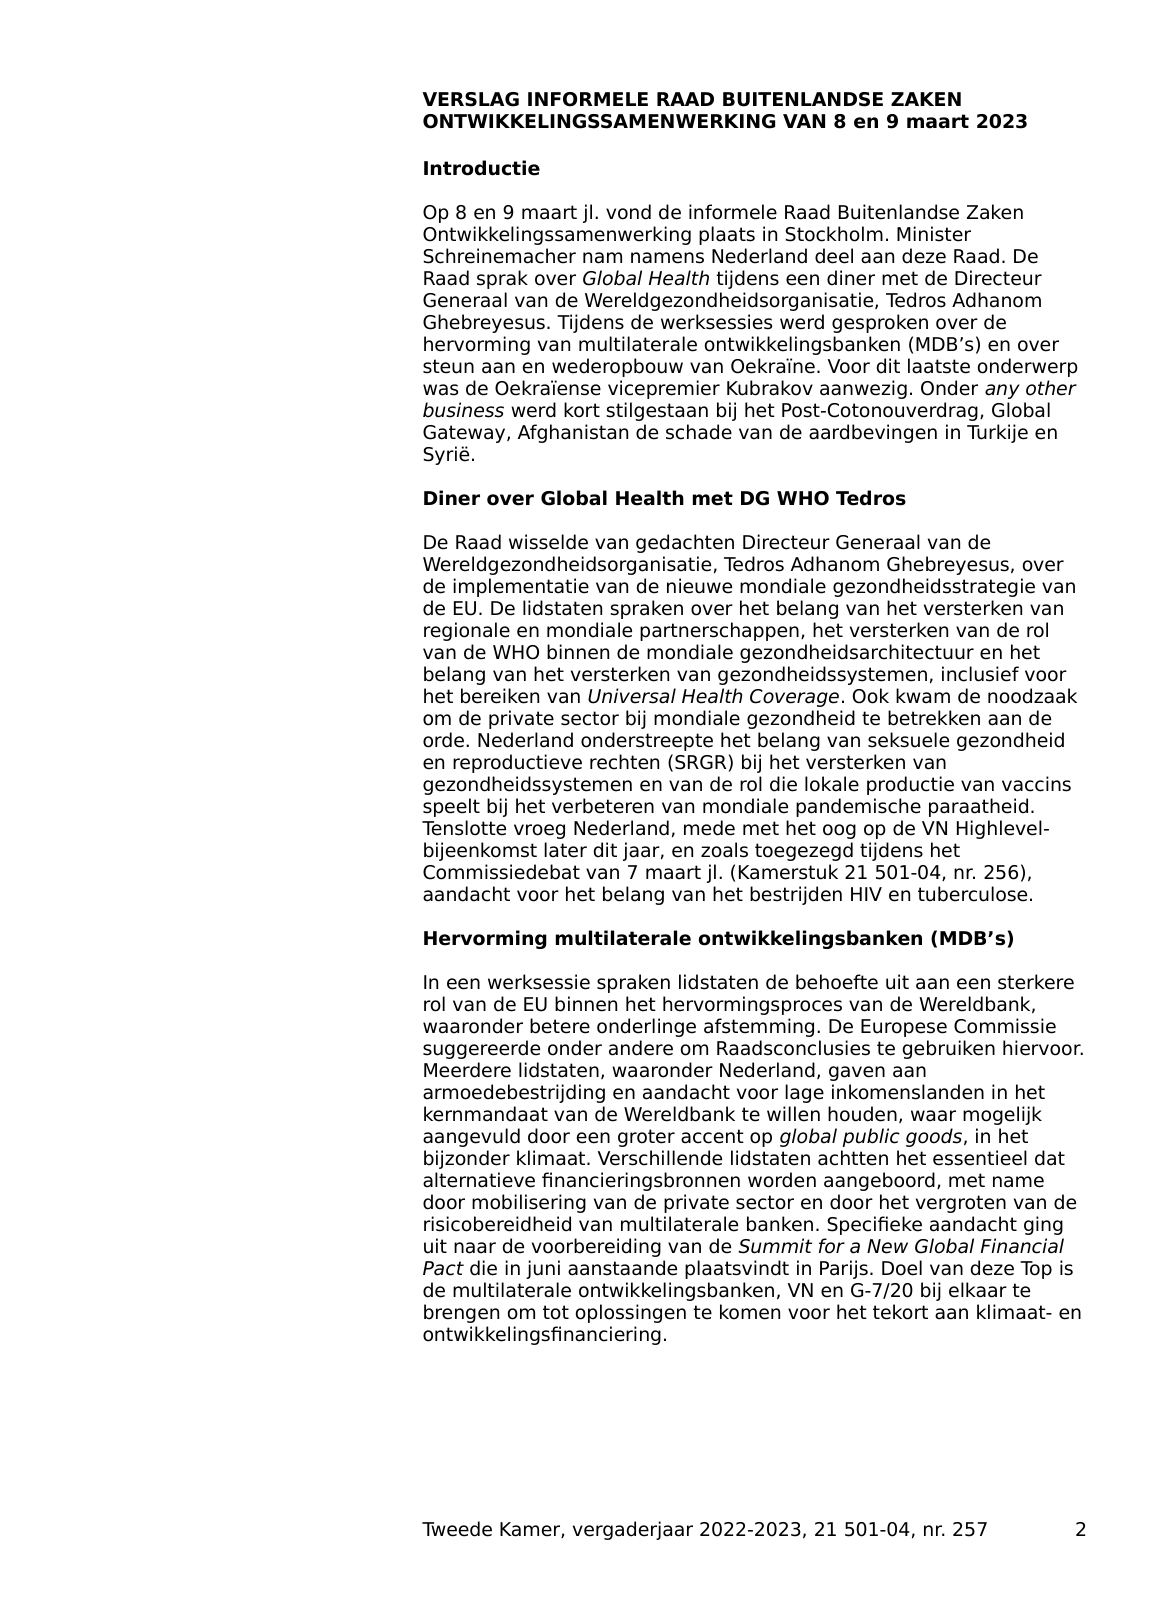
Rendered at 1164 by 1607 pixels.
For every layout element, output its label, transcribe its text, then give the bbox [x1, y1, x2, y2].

subtitle VERSLAG INFORMELE RAAD BUITENLANDSE ZAKEN ONTWIKKELINGSSAMENWERKING VAN 8 en 9 maart 2023 [422, 89, 1087, 133]
subtitle Introductie [422, 158, 1087, 180]
text Op 8 en 9 maart jl. vond de informele Raad Buitenlandse Zaken Ontwikkelingssamenwerking plaats in Stockholm. Minister Schreinemacher nam namens Nederland deel aan deze Raad. De Raad sprak over Global Health tijdens een diner met de Directeur Generaal van de Wereldgezondheidsorganisatie, Tedros Adhanom Ghebreyesus. Tijdens de werksessies werd gesproken over de hervorming van multilaterale ontwikkelingsbanken (MDB’s) en over steun aan en wederopbouw van Oekraïne. Voor dit laatste onderwerp was de Oekraïense vicepremier Kubrakov aanwezig. Onder any other business werd kort stilgestaan bij het Post-Cotonouverdrag, Global Gateway, Afghanistan de schade van de aardbevingen in Turkije en Syrië. [422, 202, 1087, 466]
text In een werksessie spraken lidstaten de behoefte uit aan een sterkere rol van de EU binnen het hervormingsproces van de Wereldbank, waaronder betere onderlinge afstemming. De Europese Commissie suggereerde onder andere om Raadsconclusies te gebruiken hiervoor. Meerdere lidstaten, waaronder Nederland, gaven aan armoedebestrijding en aandacht voor lage inkomenslanden in het kernmandaat van de Wereldbank te willen houden, waar mogelijk aangevuld door een groter accent op global public goods, in het bijzonder klimaat. Verschillende lidstaten achtten het essentieel dat alternatieve financieringsbronnen worden aangeboord, met name door mobilisering van de private sector en door het vergroten van de risicobereidheid van multilaterale banken. Specifieke aandacht ging uit naar de voorbereiding van de Summit for a New Global Financial Pact die in juni aanstaande plaatsvindt in Parijs. Doel van deze Top is de multilaterale ontwikkelingsbanken, VN en G-7/20 bij elkaar te brengen om tot oplossingen te komen voor het tekort aan klimaat- en ontwikkelingsfinanciering. [422, 972, 1087, 1346]
subtitle Hervorming multilaterale ontwikkelingsbanken (MDB’s) [422, 928, 1087, 950]
text De Raad wisselde van gedachten Directeur Generaal van de Wereldgezondheidsorganisatie, Tedros Adhanom Ghebreyesus, over de implementatie van de nieuwe mondiale gezondheidsstrategie van de EU. De lidstaten spraken over het belang van het versterken van regionale en mondiale partnerschappen, het versterken van de rol van de WHO binnen de mondiale gezondheidsarchitectuur en het belang van het versterken van gezondheidssystemen, inclusief voor het bereiken van Universal Health Coverage. Ook kwam de noodzaak om de private sector bij mondiale gezondheid te betrekken aan de orde. Nederland onderstreepte het belang van seksuele gezondheid en reproductieve rechten (SRGR) bij het versterken van gezondheidssystemen en van de rol die lokale productie van vaccins speelt bij het verbeteren van mondiale pandemische paraatheid. Tenslotte vroeg Nederland, mede met het oog op de VN Highlevel-bijeenkomst later dit jaar, en zoals toegezegd tijdens het Commissiedebat van 7 maart jl. (Kamerstuk 21 501-04, nr. 256), aandacht voor het belang van het bestrijden HIV en tuberculose. [422, 532, 1087, 906]
subtitle Diner over Global Health met DG WHO Tedros [422, 488, 1087, 510]
